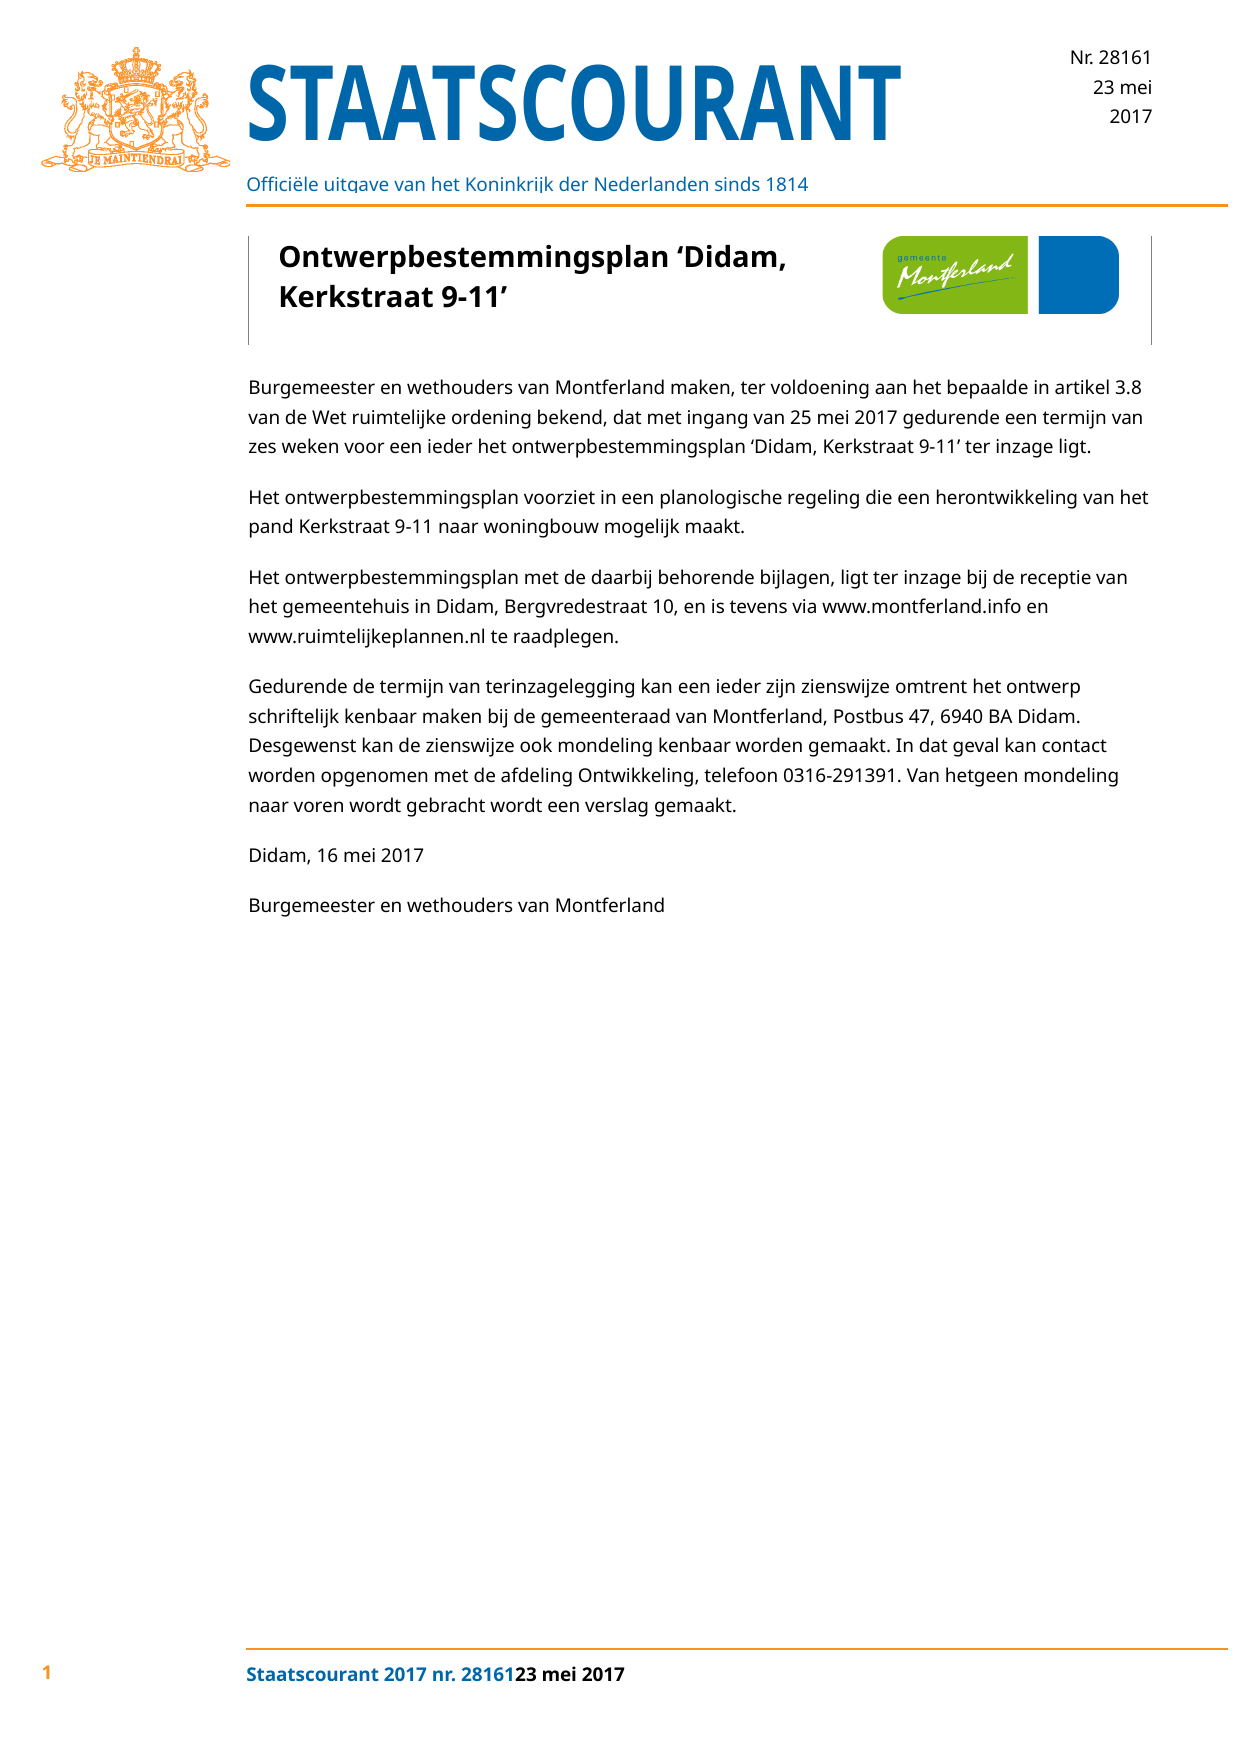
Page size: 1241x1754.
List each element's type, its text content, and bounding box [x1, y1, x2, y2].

picture [882, 236, 1119, 314]
table_header Ontwerpbestemmingsplan ‘Didam, Kerkstraat 9-11’ [249, 236, 850, 345]
text Gedurende de termijn van terinzagelegging kan een ieder zijn zienswijze omtrent het ontwerp schriftelijk kenbaar maken bij de gemeenteraad van Montferland, Postbus 47, 6940 BA Didam. Desgewenst kan de zienswijze ook mondeling kenbaar worden gemaakt. In dat geval kan contact worden opgenomen met de afdeling Ontwikkeling, telefoon 0316-291391. Van hetgeen mondeling naar voren wordt gebracht wordt een verslag gemaakt. [248, 673, 1152, 817]
text Burgemeester en wethouders van Montferland maken, ter voldoening aan het bepaalde in artikel 3.8 van de Wet ruimtelijke ordening bekend, dat met ingang van 25 mei 2017 gedurende een termijn van zes weken voor een ieder het ontwerpbestemmingsplan ‘Didam, Kerkstraat 9-11’ ter inzage ligt. [248, 374, 1152, 459]
text Het ontwerpbestemmingsplan voorziet in een planologische regeling die een herontwikkeling van het pand Kerkstraat 9-11 naar woningbouw mogelijk maakt. [248, 484, 1152, 539]
picture [41, 47, 231, 172]
text Burgemeester en wethouders van Montferland [248, 893, 1152, 918]
text Het ontwerpbestemmingsplan met de daarbij behorende bijlagen, ligt ter inzage bij de receptie van het gemeentehuis in Didam, Bergvredestraat 10, en is tevens via www.montferland.info en www.ruimtelijkeplannen.nl te raadplegen. [248, 564, 1152, 649]
text Didam, 16 mei 2017 [248, 842, 1152, 868]
table_header [850, 236, 1151, 345]
